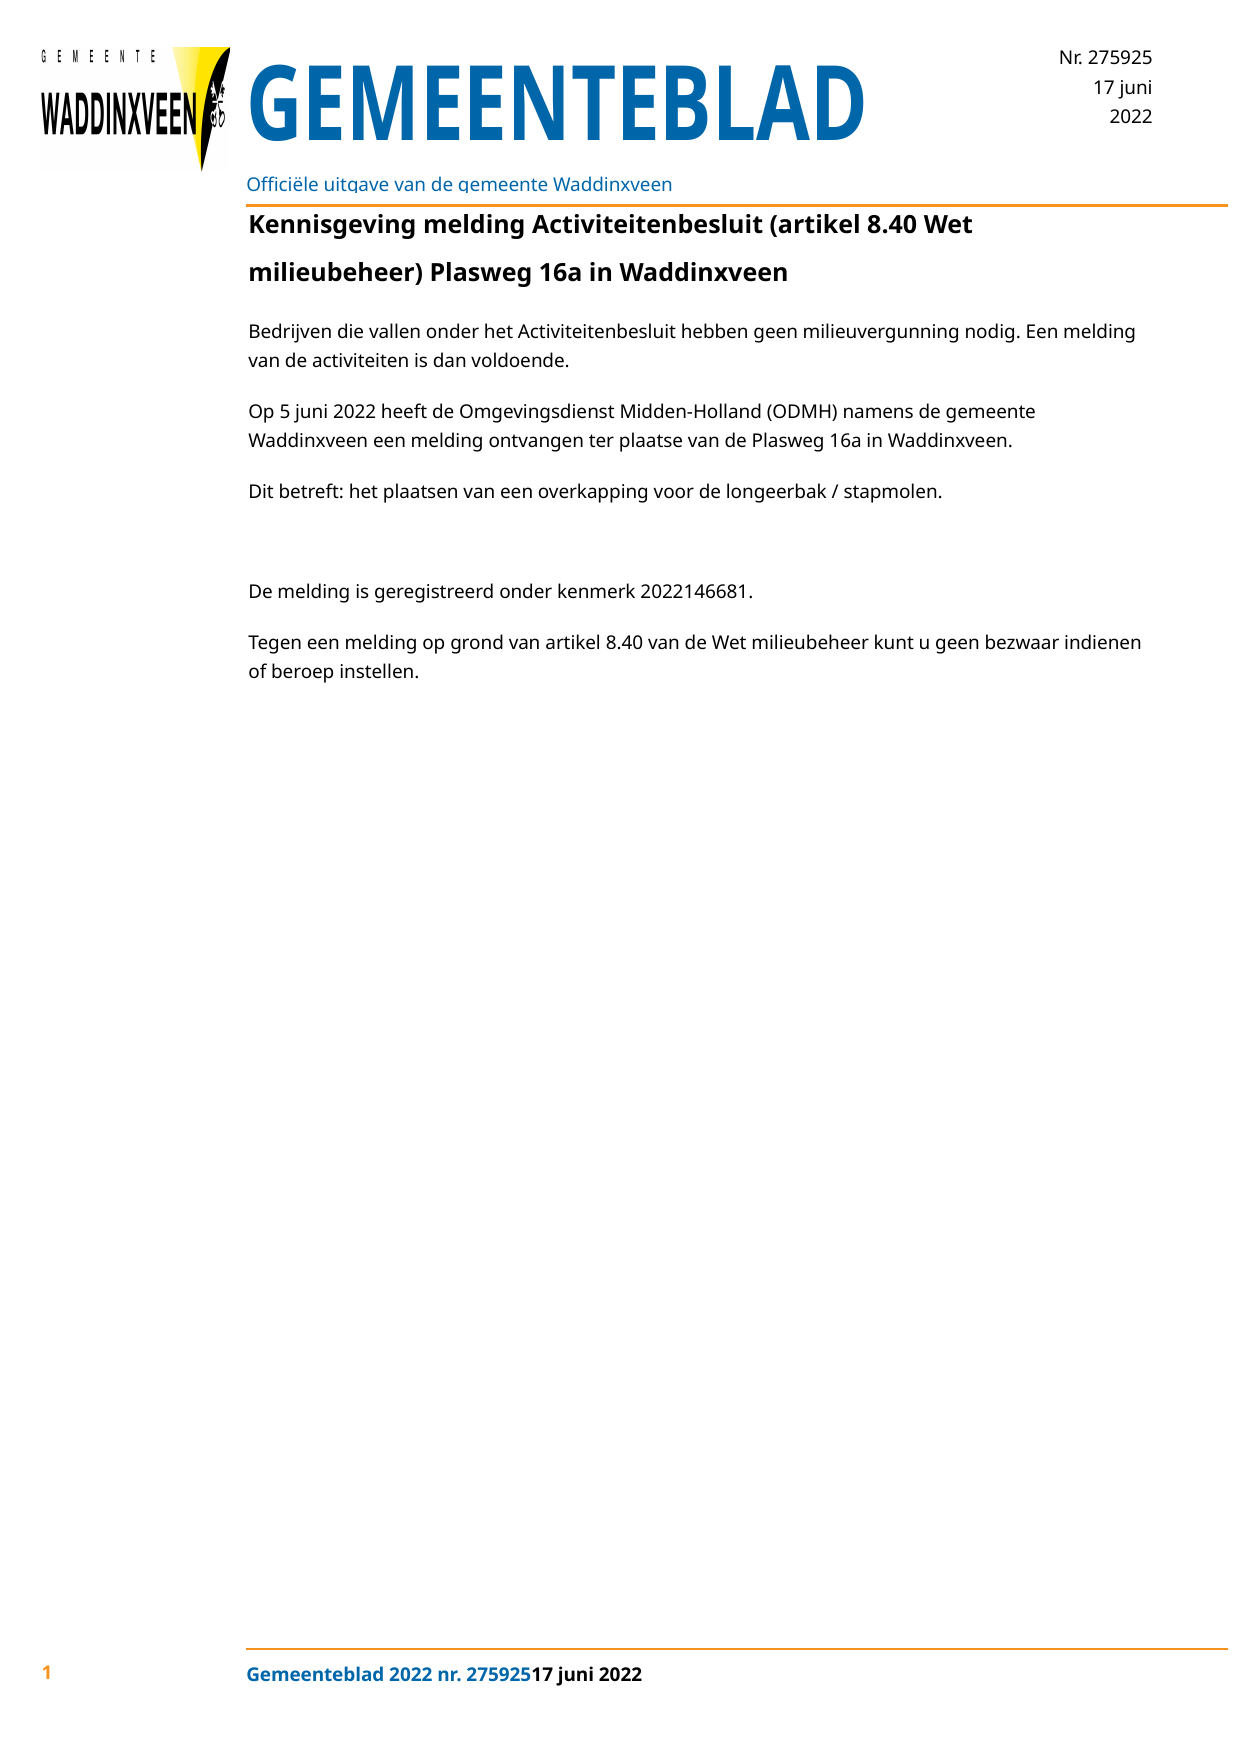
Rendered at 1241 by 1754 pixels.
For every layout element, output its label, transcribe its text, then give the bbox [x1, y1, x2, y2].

text Op 5 juni 2022 heeft de Omgevingsdienst Midden-Holland (ODMH) namens de gemeente Waddinxveen een melding ontvangen ter plaatse van de Plasweg 16a in Waddinxveen. [248, 398, 1152, 453]
text De melding is geregistreerd onder kenmerk 2022146681. [248, 579, 1152, 604]
text Kennisgeving melding Activiteitenbesluit (artikel 8.40 Wet milieubeheer) Plasweg 16a in Waddinxveen [248, 207, 1152, 288]
text Bedrijven die vallen onder het Activiteitenbesluit hebben geen milieuvergunning nodig. Een melding van de activiteiten is dan voldoende. [248, 318, 1152, 373]
text Dit betreft: het plaatsen van een overkapping voor de longeerbak / stapmolen. [248, 478, 1152, 504]
picture [41, 47, 231, 172]
text Tegen een melding op grond van artikel 8.40 van de Wet milieubeheer kunt u geen bezwaar indienen of beroep instellen. [248, 629, 1152, 684]
